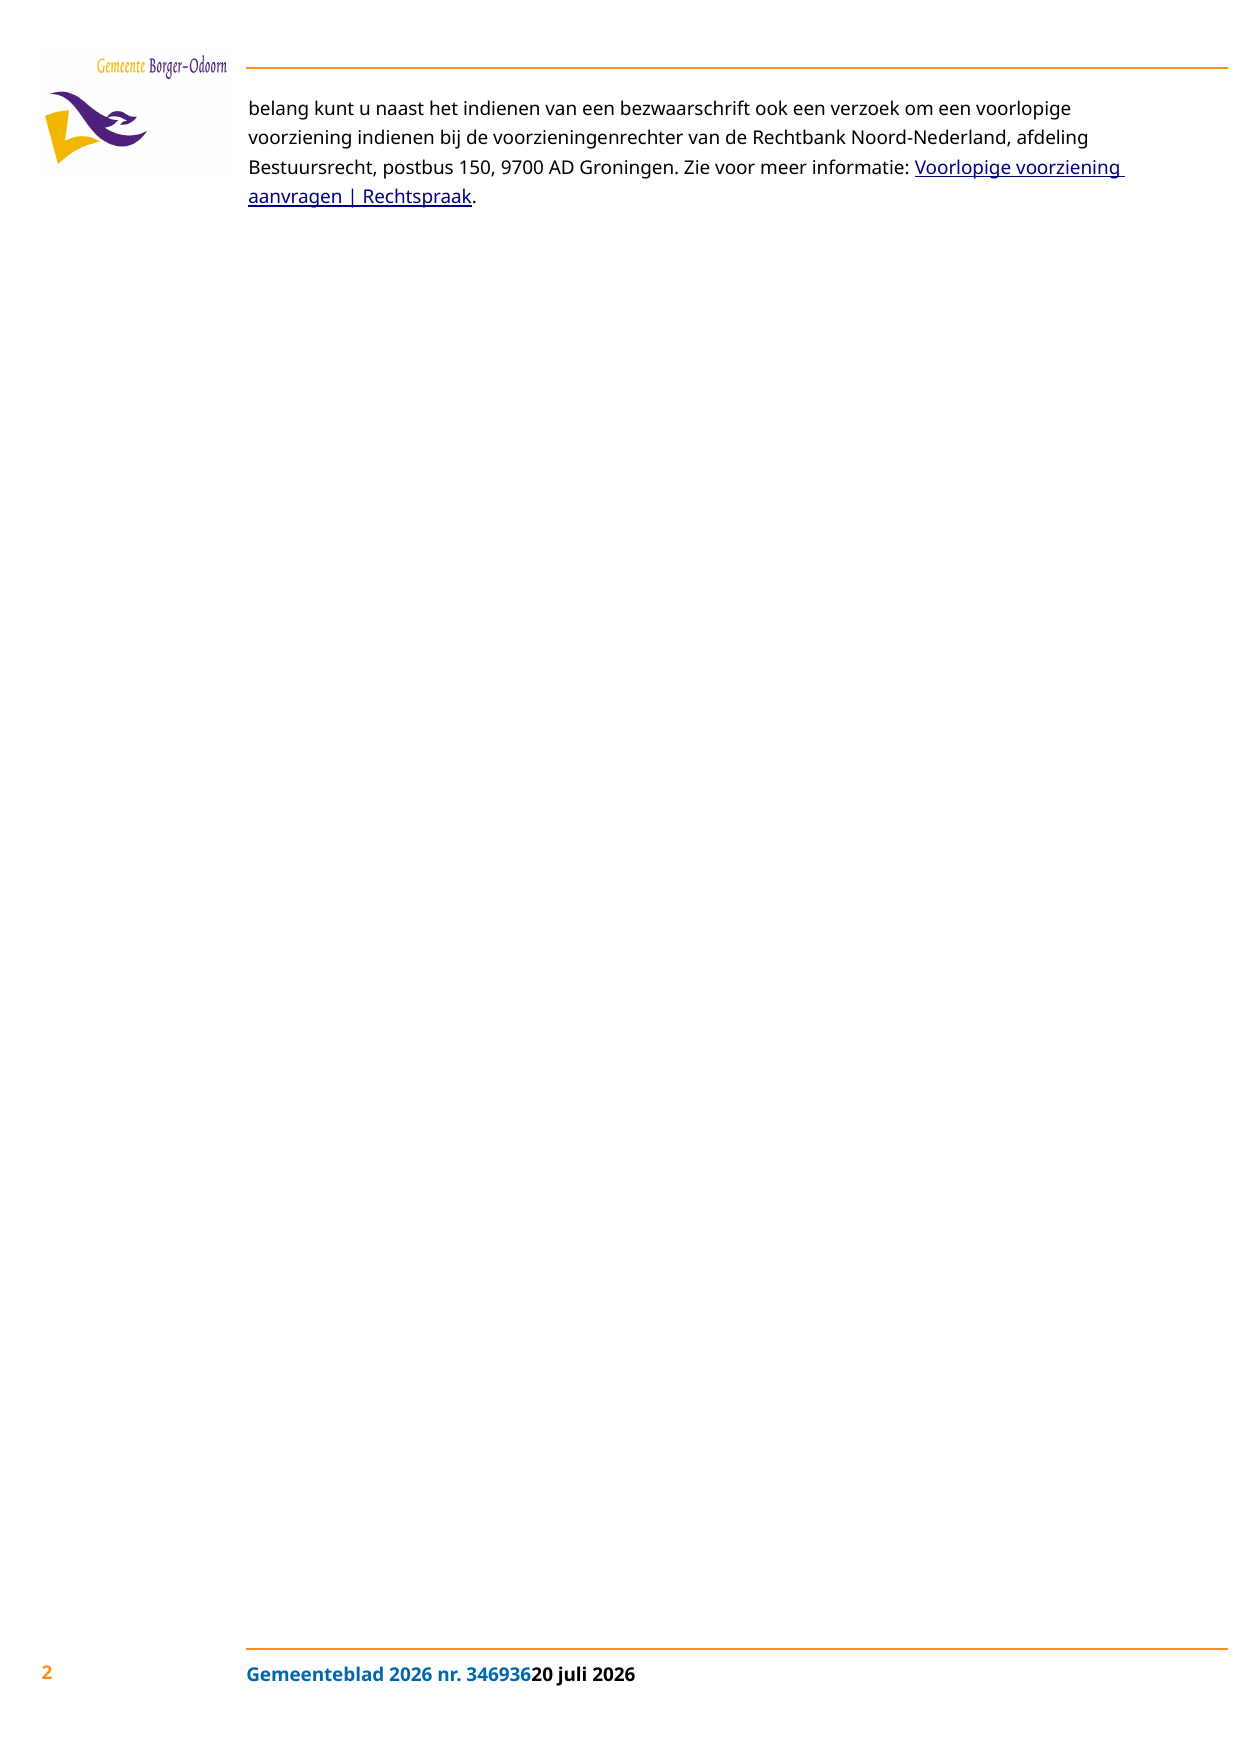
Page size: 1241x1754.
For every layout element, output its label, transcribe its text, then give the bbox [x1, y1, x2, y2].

picture [41, 47, 231, 172]
text belang kunt u naast het indienen van een bezwaarschrift ook een verzoek om een voorlopige voorziening indienen bij de voorzieningenrechter van de Rechtbank Noord-Nederland, afdeling Bestuursrecht, postbus 150, 9700 AD Groningen. Zie voor meer informatie: Voorlopige voorziening aanvragen | Rechtspraak. [248, 95, 1152, 209]
